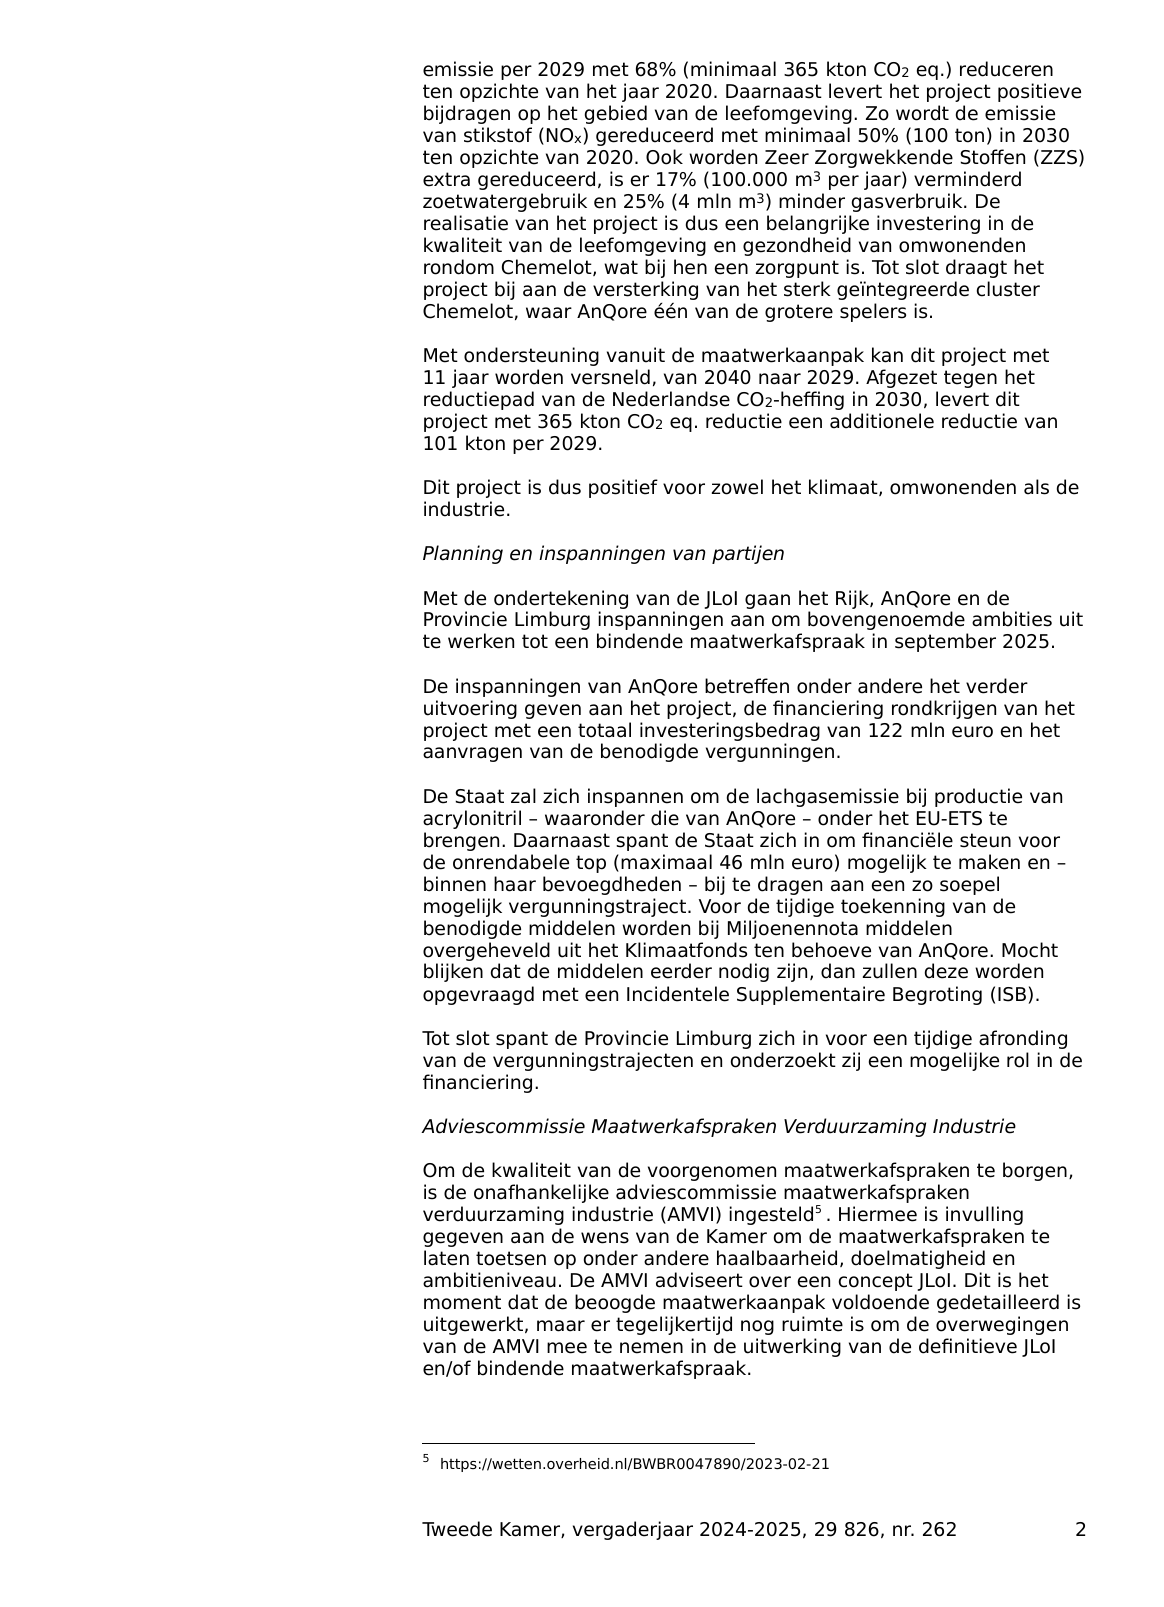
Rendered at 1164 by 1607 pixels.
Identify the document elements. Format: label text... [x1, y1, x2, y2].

text Om de kwaliteit van de voorgenomen maatwerkafspraken te borgen, is de onafhankelijke adviescommissie maatwerkafspraken verduurzaming industrie (AMVI) ingesteld. Hiermee is invulling gegeven aan de wens van de Kamer om de maatwerkafspraken te laten toetsen op onder andere haalbaarheid, doelmatigheid en ambitieniveau. De AMVI adviseert over een concept JLoI. Dit is het moment dat de beoogde maatwerkaanpak voldoende gedetailleerd is uitgewerkt, maar er tegelijkertijd nog ruimte is om de overwegingen van de AMVI mee te nemen in de uitwerking van de definitieve JLoI en/of bindende maatwerkafspraak. [422, 1160, 1087, 1380]
text De Staat zal zich inspannen om de lachgasemissie bij productie van acrylonitril – waaronder die van AnQore – onder het EU-ETS te brengen. Daarnaast spant de Staat zich in om financiële steun voor de onrendabele top (maximaal 46 mln euro) mogelijk te maken en – binnen haar bevoegdheden – bij te dragen aan een zo soepel mogelijk vergunningstraject. Voor de tijdige toekenning van de benodigde middelen worden bij Miljoenennota middelen overgeheveld uit het Klimaatfonds ten behoeve van AnQore. Mocht blijken dat de middelen eerder nodig zijn, dan zullen deze worden opgevraagd met een Incidentele Supplementaire Begroting (ISB). [422, 786, 1087, 1005]
text Met ondersteuning vanuit de maatwerkaanpak kan dit project met 11 jaar worden versneld, van 2040 naar 2029. Afgezet tegen het reductiepad van de Nederlandse CO2-heffing in 2030, levert dit project met 365 kton CO2 eq. reductie een additionele reductie van 101 kton per 2029. [422, 345, 1087, 455]
text emissie per 2029 met 68% (minimaal 365 kton CO2 eq.) reduceren ten opzichte van het jaar 2020. Daarnaast levert het project positieve bijdragen op het gebied van de leefomgeving. Zo wordt de emissie van stikstof (NOx) gereduceerd met minimaal 50% (100 ton) in 2030 ten opzichte van 2020. Ook worden Zeer Zorgwekkende Stoffen (ZZS) extra gereduceerd, is er 17% (100.000 m3 per jaar) verminderd zoetwatergebruik en 25% (4 mln m3) minder gasverbruik. De realisatie van het project is dus een belangrijke investering in de kwaliteit van de leefomgeving en gezondheid van omwonenden rondom Chemelot, wat bij hen een zorgpunt is. Tot slot draagt het project bij aan de versterking van het sterk geïntegreerde cluster Chemelot, waar AnQore één van de grotere spelers is. [422, 59, 1087, 323]
text Met de ondertekening van de JLoI gaan het Rijk, AnQore en de Provincie Limburg inspanningen aan om bovengenoemde ambities uit te werken tot een bindende maatwerkafspraak in september 2025. [422, 587, 1087, 653]
text De inspanningen van AnQore betreffen onder andere het verder uitvoering geven aan het project, de financiering rondkrijgen van het project met een totaal investeringsbedrag van 122 mln euro en het aanvragen van de benodigde vergunningen. [422, 676, 1087, 763]
text https://wetten.overheid.nl/BWBR0047890/2023-02-21 [422, 1452, 1087, 1474]
subtitle Planning en inspanningen van partijen [422, 543, 1087, 565]
text Dit project is dus positief voor zowel het klimaat, omwonenden als de industrie. [422, 477, 1087, 521]
subtitle Adviescommissie Maatwerkafspraken Verduurzaming Industrie [422, 1116, 1087, 1138]
text Tot slot spant de Provincie Limburg zich in voor een tijdige afronding van de vergunningstrajecten en onderzoekt zij een mogelijke rol in de financiering. [422, 1028, 1087, 1093]
